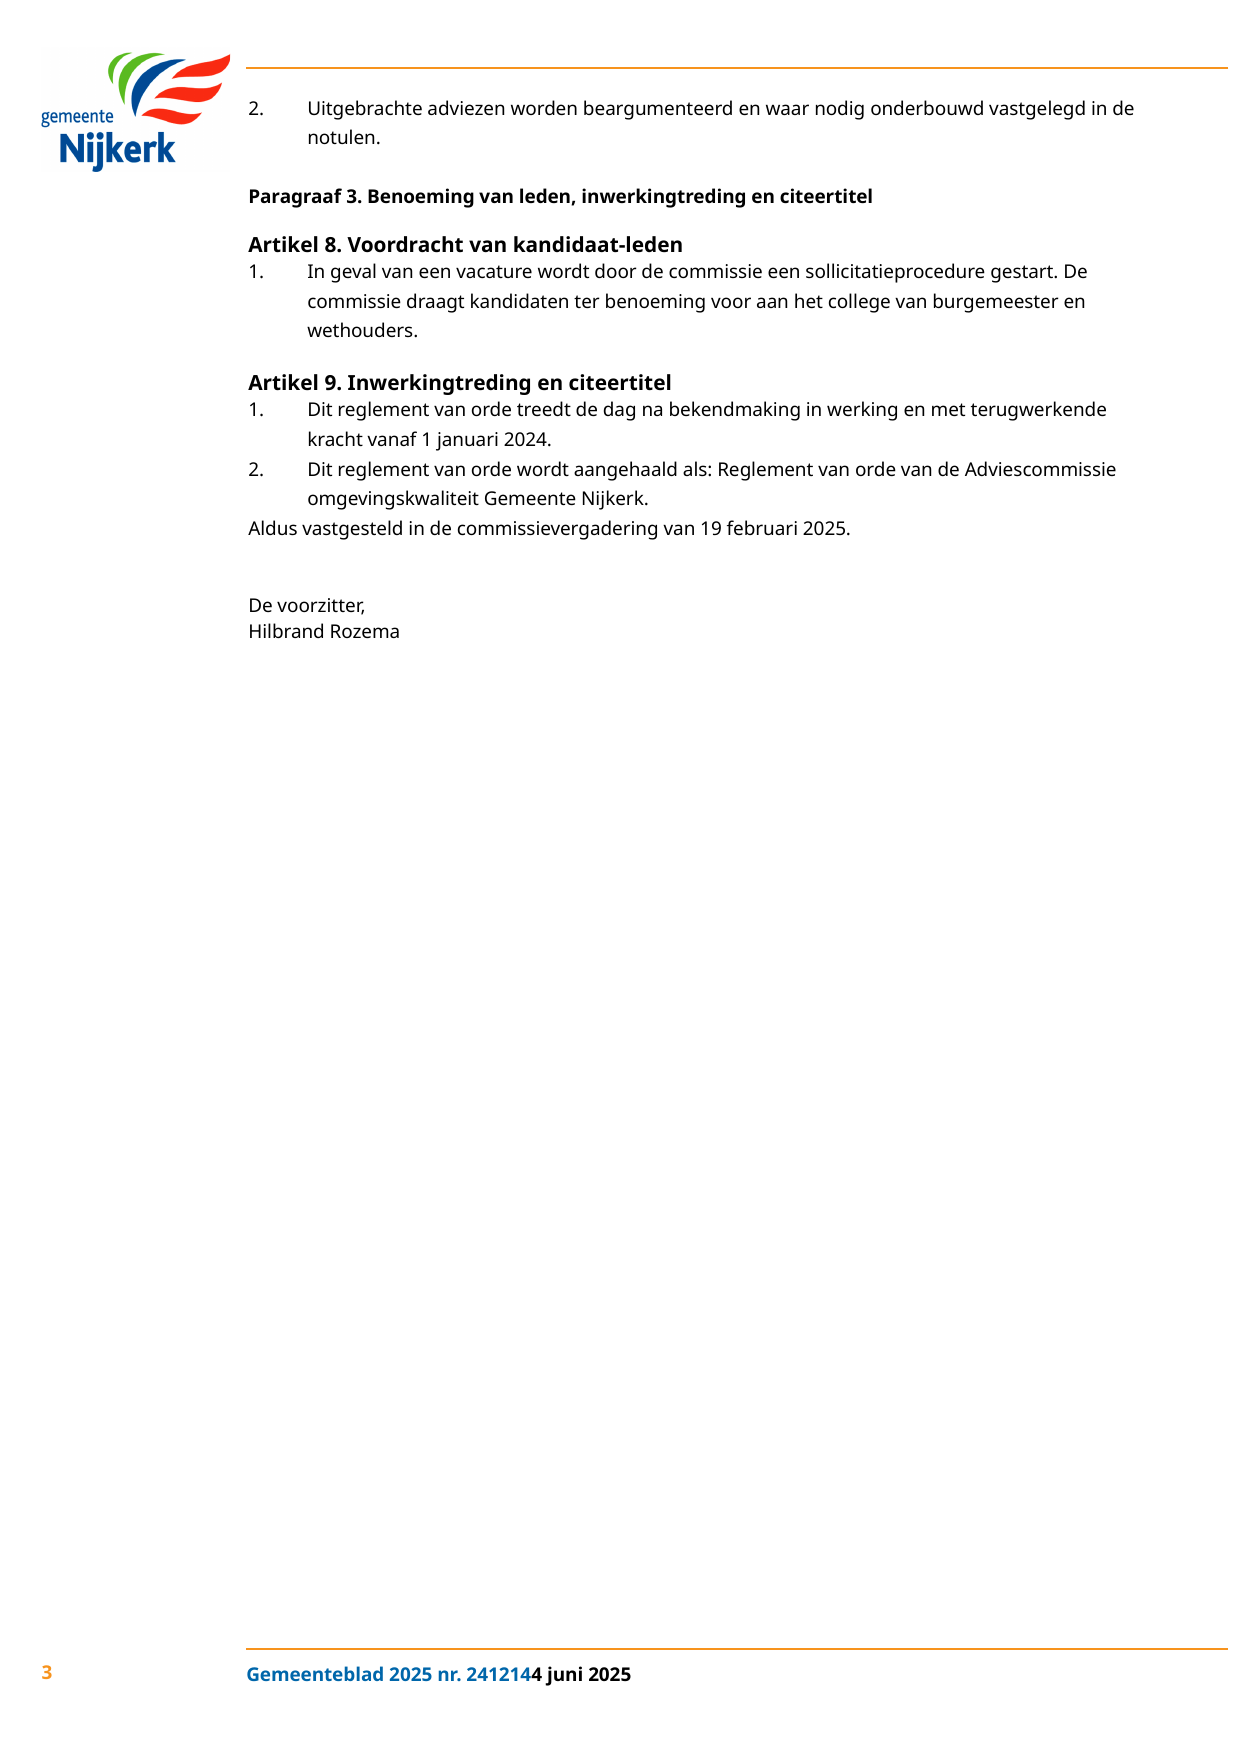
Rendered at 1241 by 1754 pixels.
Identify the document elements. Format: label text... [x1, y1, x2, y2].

list Uitgebrachte adviezen worden beargumenteerd en waar nodig onderbouwd vastgelegd in de notulen. [248, 95, 1152, 150]
text Artikel 9. Inwerkingtreding en citeertitel [248, 368, 1152, 397]
text Aldus vastgesteld in de commissievergadering van 19 februari 2025. [248, 515, 1152, 541]
list In geval van een vacature wordt door de commissie een sollicitatieprocedure gestart. De commissie draagt kandidaten ter benoeming voor aan het college van burgemeester en wethouders. [248, 258, 1152, 343]
picture [41, 47, 231, 172]
list Dit reglement van orde wordt aangehaald als: Reglement van orde van de Adviescommissie omgevingskwaliteit Gemeente Nijkerk. [248, 456, 1152, 511]
text Hilbrand Rozema [248, 618, 1152, 643]
list Dit reglement van orde treedt de dag na bekendmaking in werking en met terugwerkende kracht vanaf 1 januari 2024. [248, 397, 1152, 452]
text Paragraaf 3. Benoeming van leden, inwerkingtreding en citeertitel [248, 183, 1152, 209]
text De voorzitter, [248, 592, 1152, 618]
text Artikel 8. Voordracht van kandidaat-leden [248, 230, 1152, 258]
